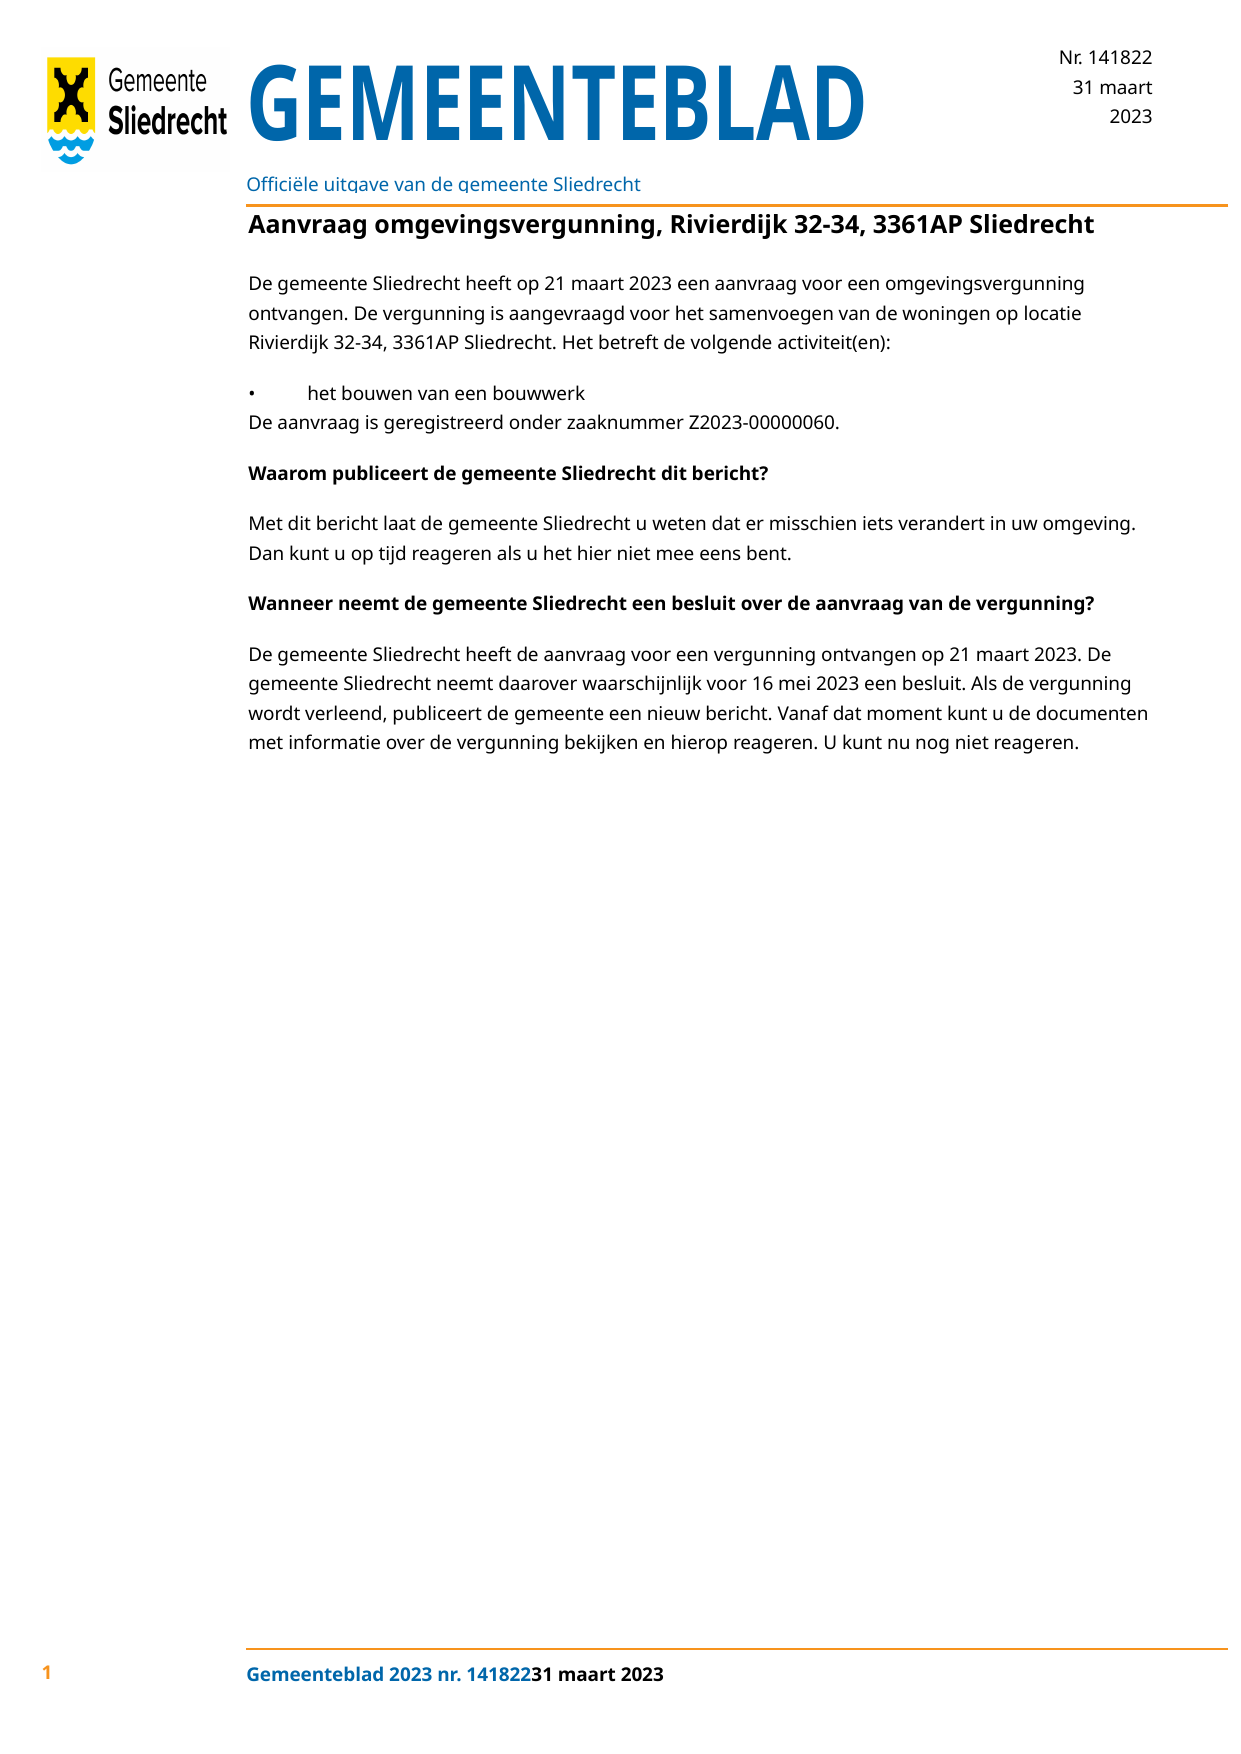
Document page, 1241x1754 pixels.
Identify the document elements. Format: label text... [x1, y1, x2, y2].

text De gemeente Sliedrecht heeft op 21 maart 2023 een aanvraag voor een omgevingsvergunning ontvangen. De vergunning is aangevraagd voor het samenvoegen van de woningen op locatie Rivierdijk 32-34, 3361AP Sliedrecht. Het betreft de volgende activiteit(en): [248, 270, 1152, 355]
list het bouwen van een bouwwerk [248, 380, 1152, 406]
text Wanneer neemt de gemeente Sliedrecht een besluit over de aanvraag van de vergunning? [248, 590, 1152, 616]
picture [41, 47, 231, 172]
text Met dit bericht laat de gemeente Sliedrecht u weten dat er misschien iets verandert in uw omgeving. Dan kunt u op tijd reageren als u het hier niet mee eens bent. [248, 510, 1152, 566]
text Waarom publiceert de gemeente Sliedrecht dit bericht? [248, 460, 1152, 486]
text Aanvraag omgevingsvergunning, Rivierdijk 32-34, 3361AP Sliedrecht [248, 207, 1152, 241]
text De aanvraag is geregistreerd onder zaaknummer Z2023-00000060. [248, 409, 1152, 435]
text De gemeente Sliedrecht heeft de aanvraag voor een vergunning ontvangen op 21 maart 2023. De gemeente Sliedrecht neemt daarover waarschijnlijk voor 16 mei 2023 een besluit. Als de vergunning wordt verleend, publiceert de gemeente een nieuw bericht. Vanaf dat moment kunt u de documenten met informatie over de vergunning bekijken en hierop reageren. U kunt nu nog niet reageren. [248, 641, 1152, 755]
